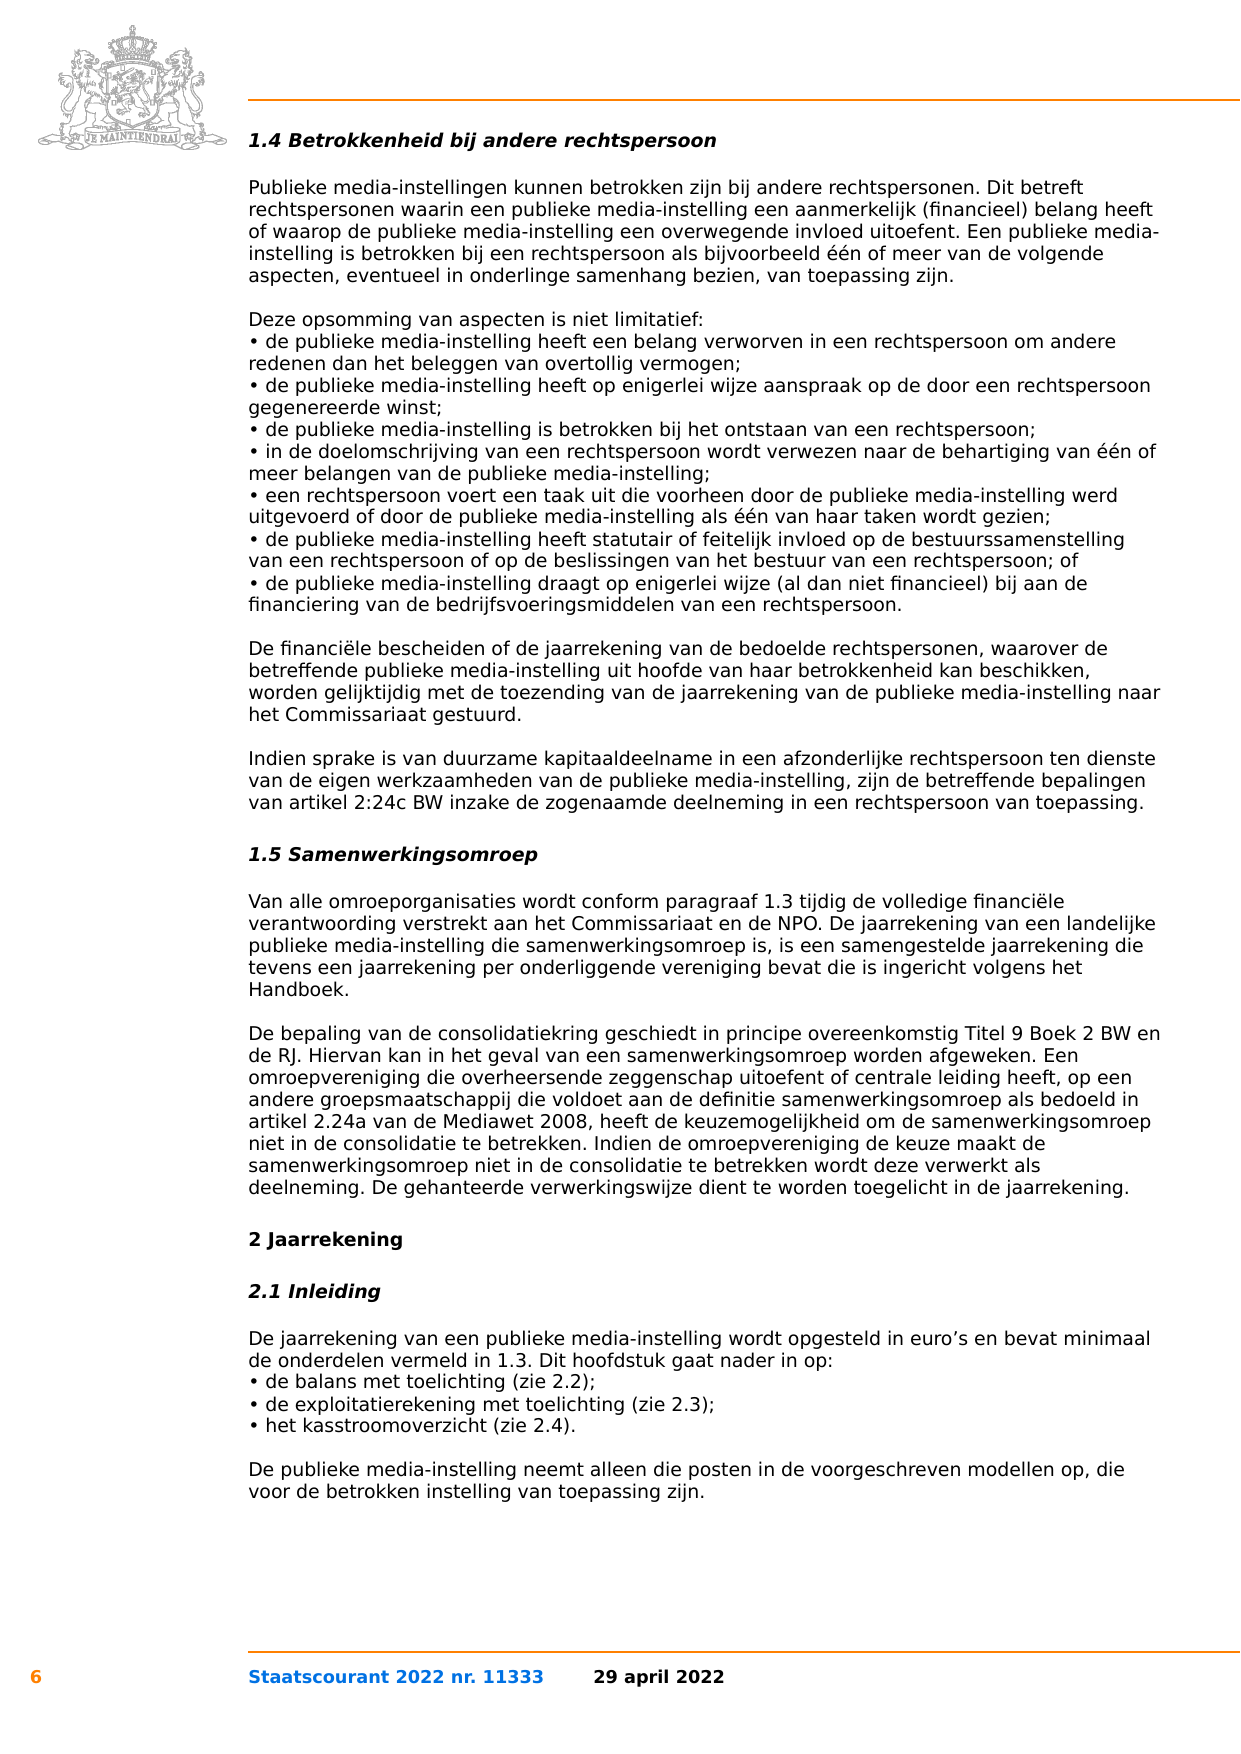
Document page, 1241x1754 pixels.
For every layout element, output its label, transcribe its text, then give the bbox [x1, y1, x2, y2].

text • de publieke media-instelling heeft op enigerlei wijze aanspraak op de door een rechtspersoon gegenereerde winst; [248, 374, 1163, 418]
text • het kasstroomoverzicht (zie 2.4). [248, 1415, 1163, 1437]
text De jaarrekening van een publieke media-instelling wordt opgesteld in euro’s en bevat minimaal de onderdelen vermeld in 1.3. Dit hoofdstuk gaat nader in op: [248, 1327, 1163, 1371]
text • in de doelomschrijving van een rechtspersoon wordt verwezen naar de behartiging van één of meer belangen van de publieke media-instelling; [248, 441, 1163, 484]
text Deze opsomming van aspecten is niet limitatief: [248, 309, 1163, 331]
text De publieke media-instelling neemt alleen die posten in de voorgeschreven modellen op, die voor de betrokken instelling van toepassing zijn. [248, 1459, 1163, 1503]
text • de publieke media-instelling heeft een belang verworven in een rechtspersoon om andere redenen dan het beleggen van overtollig vermogen; [248, 331, 1163, 374]
picture [38, 25, 227, 150]
subtitle 1.5 Samenwerkingsomroep [248, 844, 1163, 866]
text • de exploitatierekening met toelichting (zie 2.3); [248, 1393, 1163, 1415]
subtitle 1.4 Betrokkenheid bij andere rechtspersoon [248, 130, 1163, 152]
text De bepaling van de consolidatiekring geschiedt in principe overeenkomstig Titel 9 Boek 2 BW en de RJ. Hiervan kan in het geval van een samenwerkingsomroep worden afgeweken. Een omroepvereniging die overheersende zeggenschap uitoefent of centrale leiding heeft, op een andere groepsmaatschappij die voldoet aan de definitie samenwerkingsomroep als bedoeld in artikel 2.24a van de Mediawet 2008, heeft de keuzemogelijkheid om de samenwerkingsomroep niet in de consolidatie te betrekken. Indien de omroepvereniging de keuze maakt de samenwerkingsomroep niet in de consolidatie te betrekken wordt deze verwerkt als deelneming. De gehanteerde verwerkingswijze dient te worden toegelicht in de jaarrekening. [248, 1023, 1163, 1198]
subtitle 2 Jaarrekening [248, 1228, 1163, 1251]
text Publieke media-instellingen kunnen betrokken zijn bij andere rechtspersonen. Dit betreft rechtspersonen waarin een publieke media-instelling een aanmerkelijk (financieel) belang heeft of waarop de publieke media-instelling een overwegende invloed uitoefent. Een publieke media-instelling is betrokken bij een rechtspersoon als bijvoorbeeld één of meer van de volgende aspecten, eventueel in onderlinge samenhang bezien, van toepassing zijn. [248, 177, 1163, 287]
subtitle 2.1 Inleiding [248, 1281, 1163, 1302]
text • de publieke media-instelling is betrokken bij het ontstaan van een rechtspersoon; [248, 418, 1163, 441]
text • de publieke media-instelling draagt op enigerlei wijze (al dan niet financieel) bij aan de financiering van de bedrijfsvoeringsmiddelen van een rechtspersoon. [248, 572, 1163, 616]
text • de publieke media-instelling heeft statutair of feitelijk invloed op de bestuurssamenstelling van een rechtspersoon of op de beslissingen van het bestuur van een rechtspersoon; of [248, 528, 1163, 572]
text • de balans met toelichting (zie 2.2); [248, 1371, 1163, 1393]
text • een rechtspersoon voert een taak uit die voorheen door de publieke media-instelling werd uitgevoerd of door de publieke media-instelling als één van haar taken wordt gezien; [248, 484, 1163, 528]
text De financiële bescheiden of de jaarrekening van de bedoelde rechtspersonen, waarover de betreffende publieke media-instelling uit hoofde van haar betrokkenheid kan beschikken, worden gelijktijdig met de toezending van de jaarrekening van de publieke media-instelling naar het Commissariaat gestuurd. [248, 638, 1163, 726]
text Indien sprake is van duurzame kapitaaldeelname in een afzonderlijke rechtspersoon ten dienste van de eigen werkzaamheden van de publieke media-instelling, zijn de betreffende bepalingen van artikel 2:24c BW inzake de zogenaamde deelneming in een rechtspersoon van toepassing. [248, 748, 1163, 814]
text Van alle omroeporganisaties wordt conform paragraaf 1.3 tijdig de volledige financiële verantwoording verstrekt aan het Commissariaat en de NPO. De jaarrekening van een landelijke publieke media-instelling die samenwerkingsomroep is, is een samengestelde jaarrekening die tevens een jaarrekening per onderliggende vereniging bevat die is ingericht volgens het Handboek. [248, 891, 1163, 1001]
